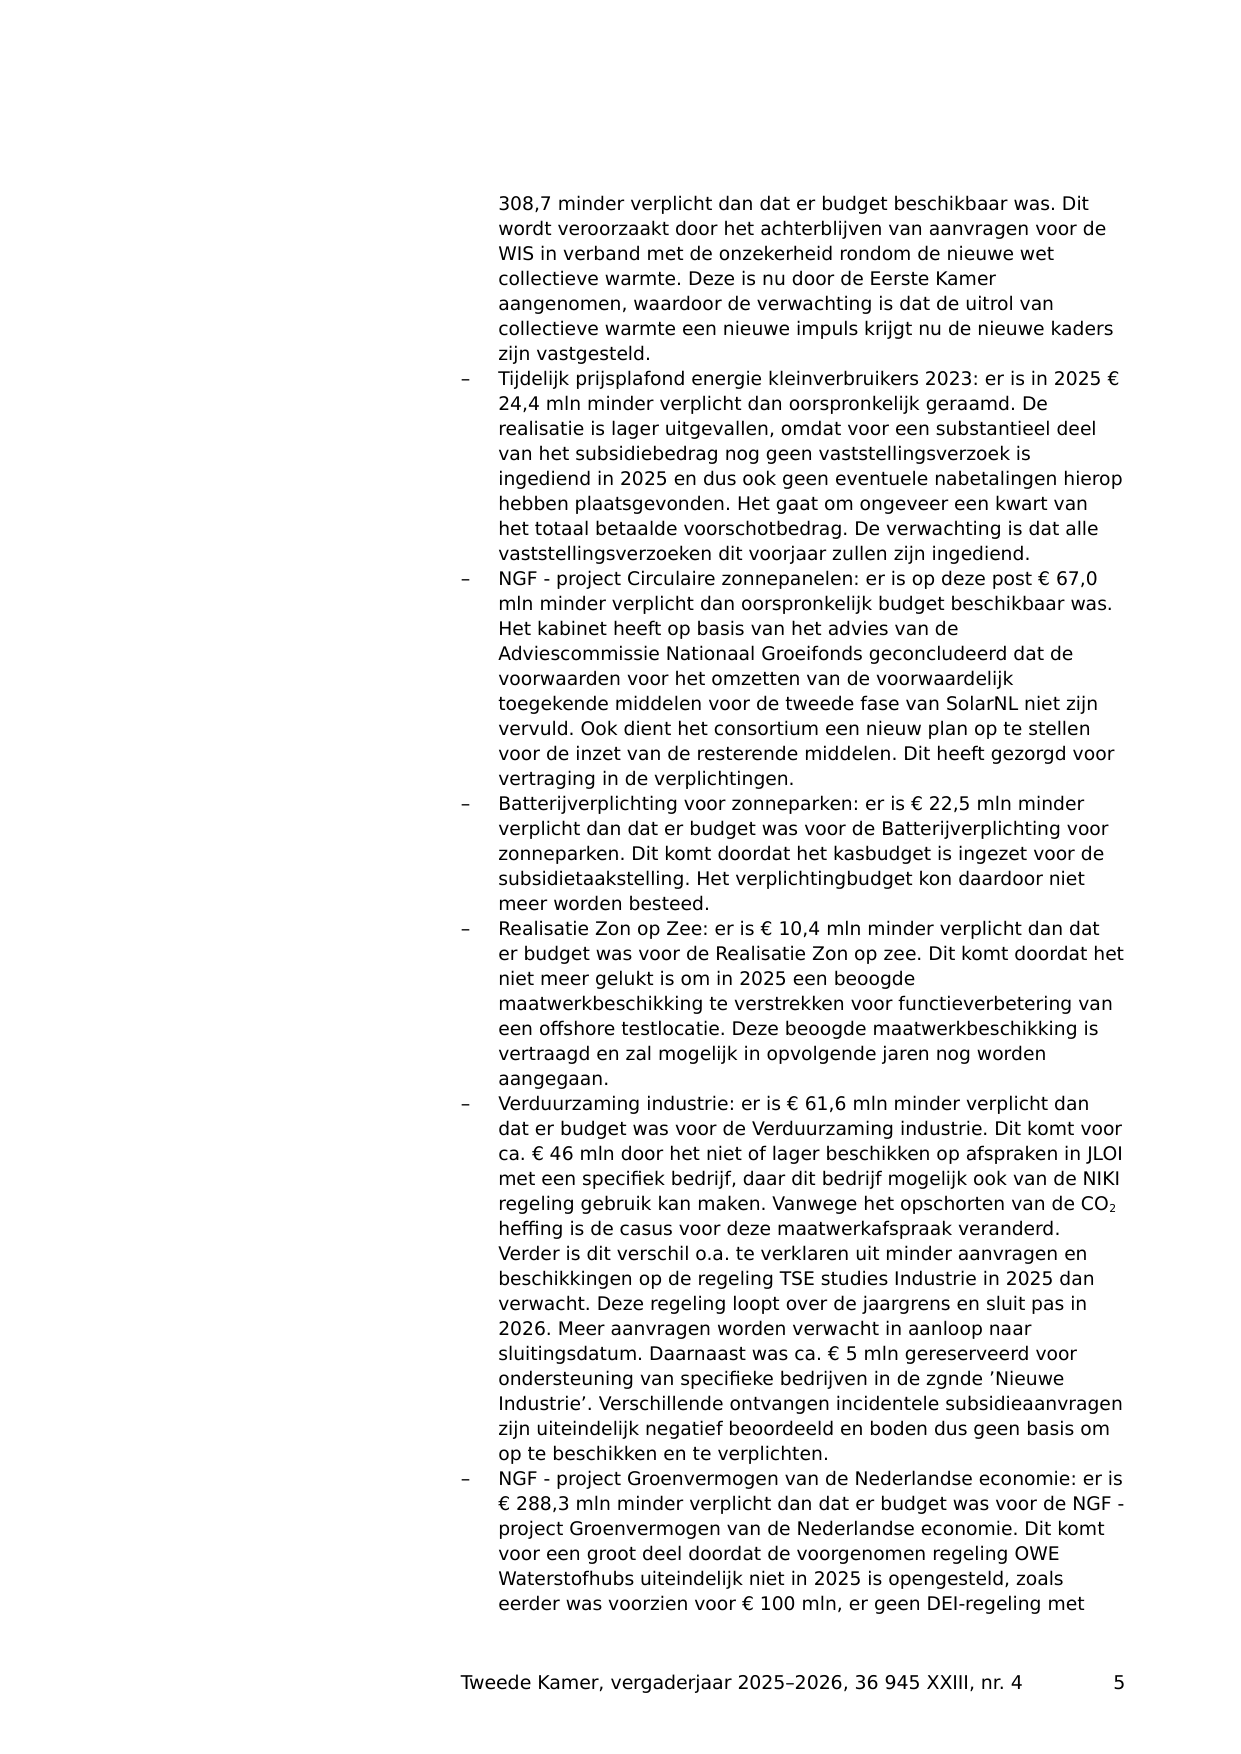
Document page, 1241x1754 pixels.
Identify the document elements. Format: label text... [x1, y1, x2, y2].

list Batterijverplichting voor zonneparken: er is € 22,5 mln minder verplicht dan dat er budget was voor de Batterijverplichting voor zonneparken. Dit komt doordat het kasbudget is ingezet voor de subsidietaakstelling. Het verplichtingbudget kon daardoor niet meer worden besteed. [461, 791, 1125, 916]
list Realisatie Zon op Zee: er is € 10,4 mln minder verplicht dan dat er budget was voor de Realisatie Zon op zee. Dit komt doordat het niet meer gelukt is om in 2025 een beoogde maatwerkbeschikking te verstrekken voor functieverbetering van een offshore testlocatie. Deze beoogde maatwerkbeschikking is vertraagd en zal mogelijk in opvolgende jaren nog worden aangegaan. [461, 916, 1125, 1091]
list 308,7 minder verplicht dan dat er budget beschikbaar was. Dit wordt veroorzaakt door het achterblijven van aanvragen voor de WIS in verband met de onzekerheid rondom de nieuwe wet collectieve warmte. Deze is nu door de Eerste Kamer aangenomen, waardoor de verwachting is dat de uitrol van collectieve warmte een nieuwe impuls krijgt nu de nieuwe kaders zijn vastgesteld. [461, 191, 1125, 366]
list NGF - project Groenvermogen van de Nederlandse economie: er is € 288,3 mln minder verplicht dan dat er budget was voor de NGF - project Groenvermogen van de Nederlandse economie. Dit komt voor een groot deel doordat de voorgenomen regeling OWE Waterstofhubs uiteindelijk niet in 2025 is opengesteld, zoals eerder was voorzien voor € 100 mln, er geen DEI-regeling met [461, 1466, 1125, 1616]
list Tijdelijk prijsplafond energie kleinverbruikers 2023: er is in 2025 € 24,4 mln minder verplicht dan oorspronkelijk geraamd. De realisatie is lager uitgevallen, omdat voor een substantieel deel van het subsidiebedrag nog geen vaststellingsverzoek is ingediend in 2025 en dus ook geen eventuele nabetalingen hierop hebben plaatsgevonden. Het gaat om ongeveer een kwart van het totaal betaalde voorschotbedrag. De verwachting is dat alle vaststellingsverzoeken dit voorjaar zullen zijn ingediend. [461, 366, 1125, 566]
list NGF - project Circulaire zonnepanelen: er is op deze post € 67,0 mln minder verplicht dan oorspronkelijk budget beschikbaar was. Het kabinet heeft op basis van het advies van de Adviescommissie Nationaal Groeifonds geconcludeerd dat de voorwaarden voor het omzetten van de voorwaardelijk toegekende middelen voor de tweede fase van SolarNL niet zijn vervuld. Ook dient het consortium een nieuw plan op te stellen voor de inzet van de resterende middelen. Dit heeft gezorgd voor vertraging in de verplichtingen. [461, 566, 1125, 791]
list Verduurzaming industrie: er is € 61,6 mln minder verplicht dan dat er budget was voor de Verduurzaming industrie. Dit komt voor ca. € 46 mln door het niet of lager beschikken op afspraken in JLOI met een specifiek bedrijf, daar dit bedrijf mogelijk ook van de NIKI regeling gebruik kan maken. Vanwege het opschorten van de CO2 heffing is de casus voor deze maatwerkafspraak veranderd. Verder is dit verschil o.a. te verklaren uit minder aanvragen en beschikkingen op de regeling TSE studies Industrie in 2025 dan verwacht. Deze regeling loopt over de jaargrens en sluit pas in 2026. Meer aanvragen worden verwacht in aanloop naar sluitingsdatum. Daarnaast was ca. € 5 mln gereserveerd voor ondersteuning van specifieke bedrijven in de zgnde ’Nieuwe Industrie’. Verschillende ontvangen incidentele subsidieaanvragen zijn uiteindelijk negatief beoordeeld en boden dus geen basis om op te beschikken en te verplichten. [461, 1091, 1125, 1466]
